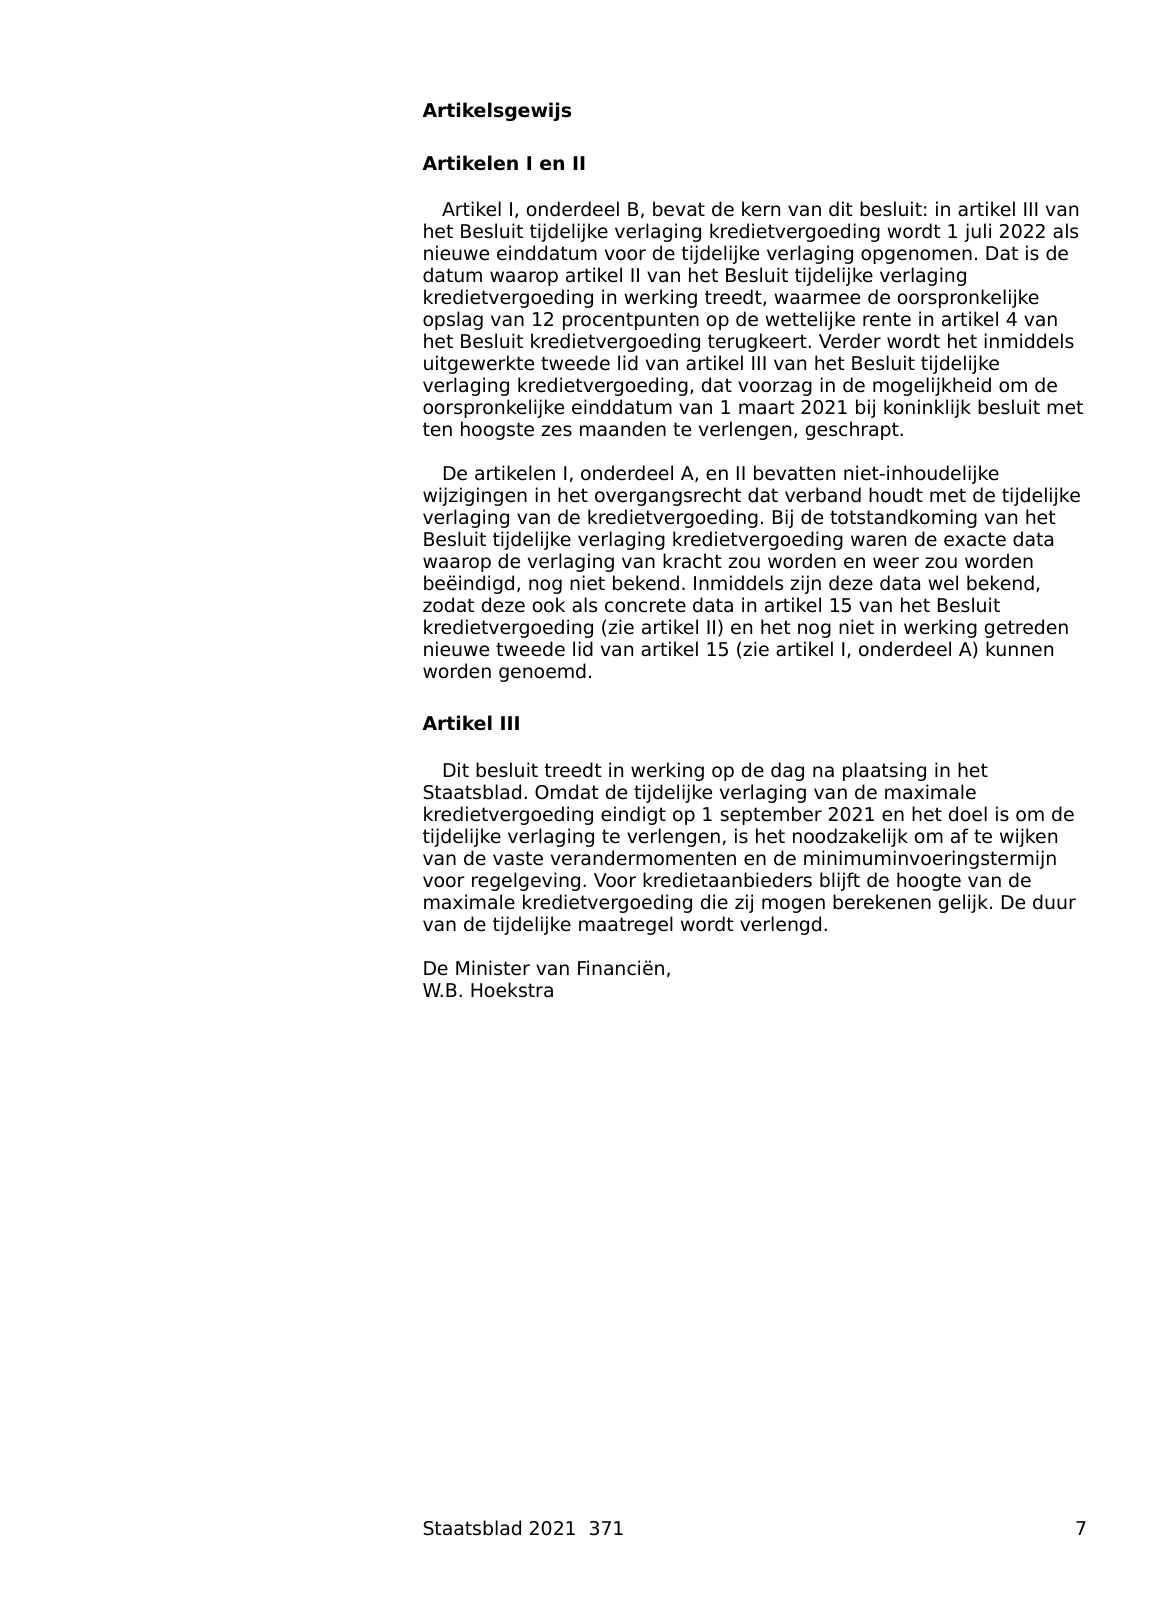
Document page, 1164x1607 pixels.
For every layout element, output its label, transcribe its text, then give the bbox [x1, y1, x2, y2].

subtitle Artikelsgewijs [422, 100, 1087, 122]
text De artikelen I, onderdeel A, en II bevatten niet-inhoudelijke wijzigingen in het overgangsrecht dat verband houdt met de tijdelijke verlaging van de kredietvergoeding. Bij de totstandkoming van het Besluit tijdelijke verlaging kredietvergoeding waren de exacte data waarop de verlaging van kracht zou worden en weer zou worden beëindigd, nog niet bekend. Inmiddels zijn deze data wel bekend, zodat deze ook als concrete data in artikel 15 van het Besluit kredietvergoeding (zie artikel II) en het nog niet in werking getreden nieuwe tweede lid van artikel 15 (zie artikel I, onderdeel A) kunnen worden genoemd. [422, 463, 1087, 683]
text Artikel I, onderdeel B, bevat de kern van dit besluit: in artikel III van het Besluit tijdelijke verlaging kredietvergoeding wordt 1 juli 2022 als nieuwe einddatum voor de tijdelijke verlaging opgenomen. Dat is de datum waarop artikel II van het Besluit tijdelijke verlaging kredietvergoeding in werking treedt, waarmee de oorspronkelijke opslag van 12 procentpunten op de wettelijke rente in artikel 4 van het Besluit kredietvergoeding terugkeert. Verder wordt het inmiddels uitgewerkte tweede lid van artikel III van het Besluit tijdelijke verlaging kredietvergoeding, dat voorzag in de mogelijkheid om de oorspronkelijke einddatum van 1 maart 2021 bij koninklijk besluit met ten hoogste zes maanden te verlengen, geschrapt. [422, 199, 1087, 441]
subtitle Artikel III [422, 713, 1087, 735]
text De Minister van Financiën, W.B. Hoekstra [422, 958, 1087, 1002]
text Dit besluit treedt in werking op de dag na plaatsing in het Staatsblad. Omdat de tijdelijke verlaging van de maximale kredietvergoeding eindigt op 1 september 2021 en het doel is om de tijdelijke verlaging te verlengen, is het noodzakelijk om af te wijken van de vaste verandermomenten en de minimuminvoeringstermijn voor regelgeving. Voor kredietaanbieders blijft de hoogte van de maximale kredietvergoeding die zij mogen berekenen gelijk. De duur van de tijdelijke maatregel wordt verlengd. [422, 760, 1087, 936]
subtitle Artikelen I en II [422, 152, 1087, 174]
